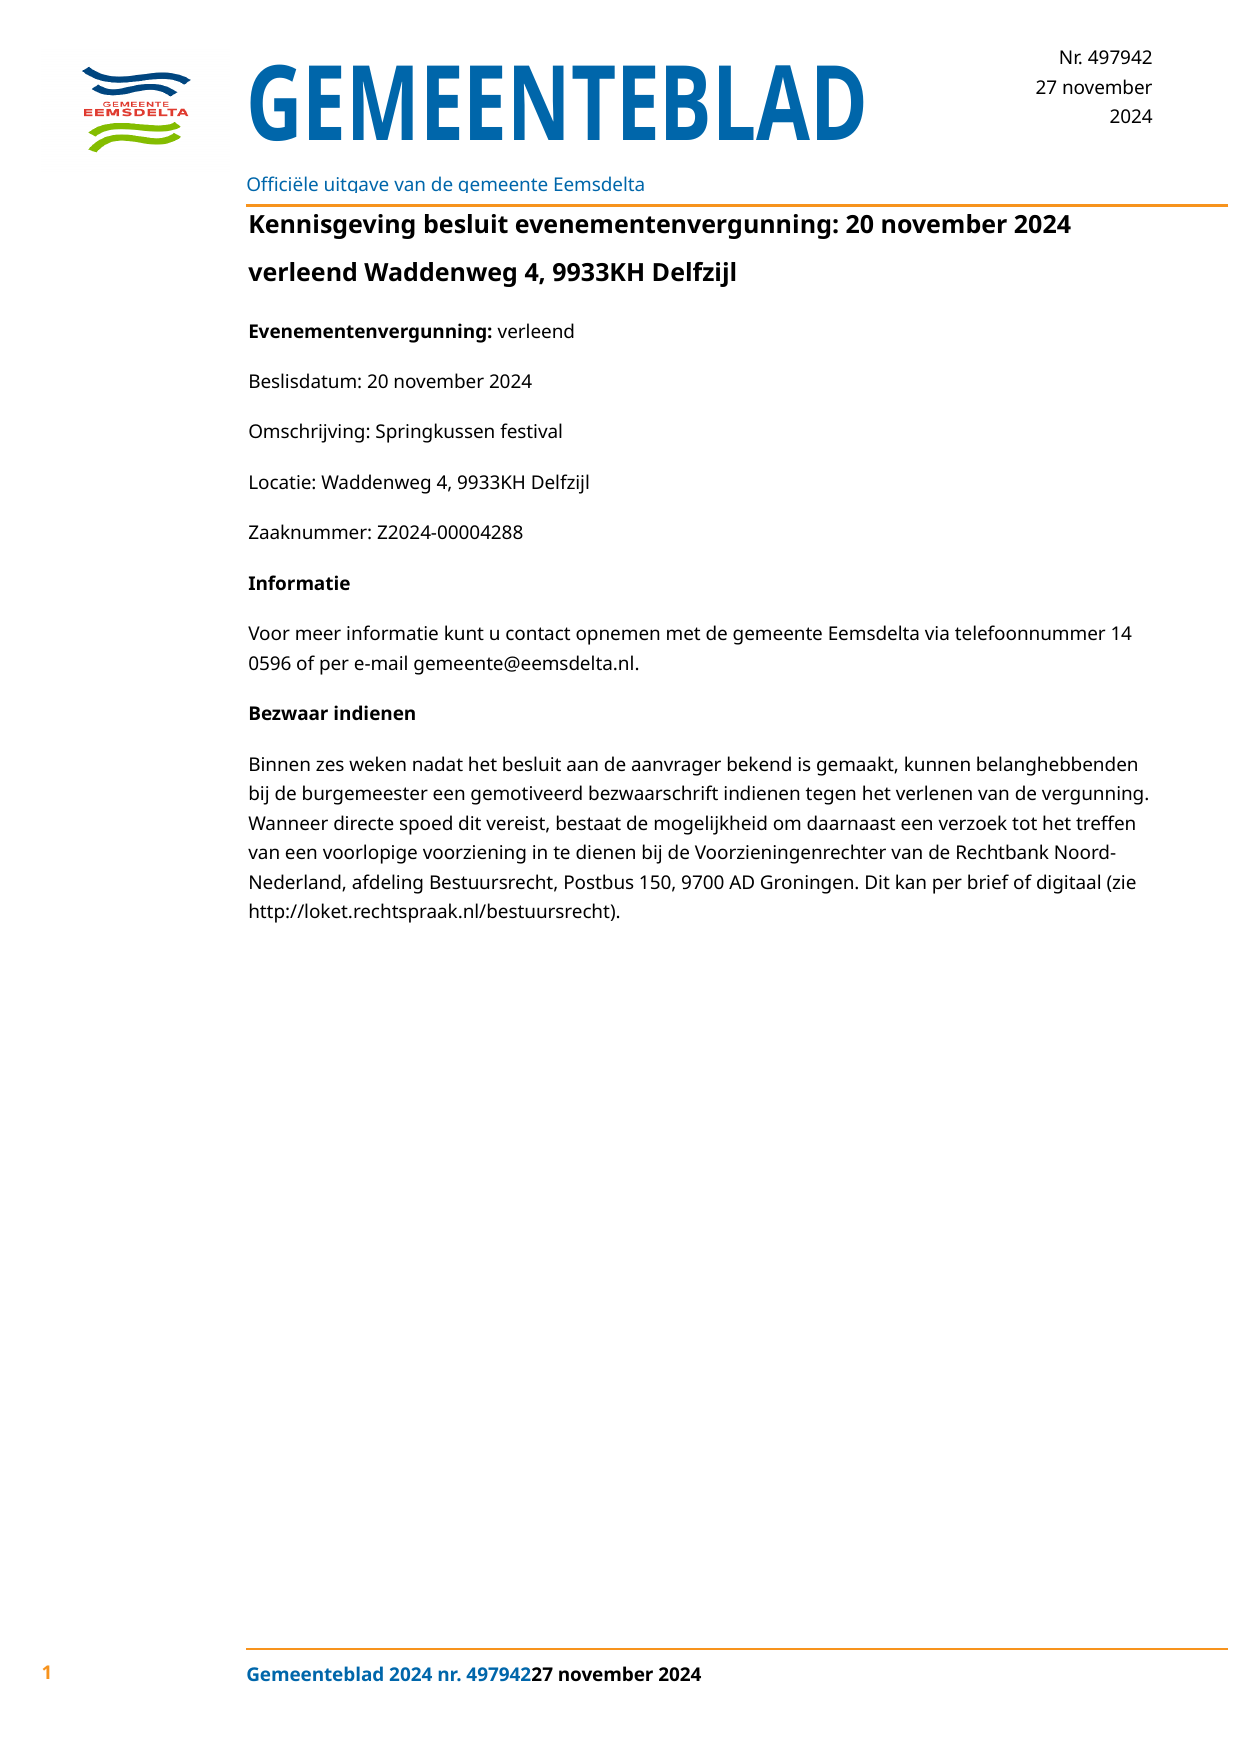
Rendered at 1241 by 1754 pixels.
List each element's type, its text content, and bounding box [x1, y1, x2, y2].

text Zaaknummer: Z2024-00004288 [248, 519, 1152, 545]
text Kennisgeving besluit evenementenvergunning: 20 november 2024 verleend Waddenweg 4, 9933KH Delfzijl [248, 207, 1152, 288]
picture [41, 47, 231, 172]
text Omschrijving: Springkussen festival [248, 419, 1152, 444]
text Voor meer informatie kunt u contact opnemen met de gemeente Eemsdelta via telefoonnummer 14 0596 of per e-mail gemeente@eemsdelta.nl. [248, 620, 1152, 676]
text Bezwaar indienen [248, 700, 1152, 726]
text Binnen zes weken nadat het besluit aan de aanvrager bekend is gemaakt, kunnen belanghebbenden bij de burgemeester een gemotiveerd bezwaarschrift indienen tegen het verlenen van de vergunning. Wanneer directe spoed dit vereist, bestaat de mogelijkheid om daarnaast een verzoek tot het treffen van een voorlopige voorziening in te dienen bij de Voorzieningenrechter van de Rechtbank Noord-Nederland, afdeling Bestuursrecht, Postbus 150, 9700 AD Groningen. Dit kan per brief of digitaal (zie http://loket.rechtspraak.nl/bestuursrecht). [248, 751, 1152, 924]
text Beslisdatum: 20 november 2024 [248, 368, 1152, 394]
text Informatie [248, 570, 1152, 596]
text Evenementenvergunning: verleend [248, 318, 1152, 344]
text Locatie: Waddenweg 4, 9933KH Delfzijl [248, 469, 1152, 495]
